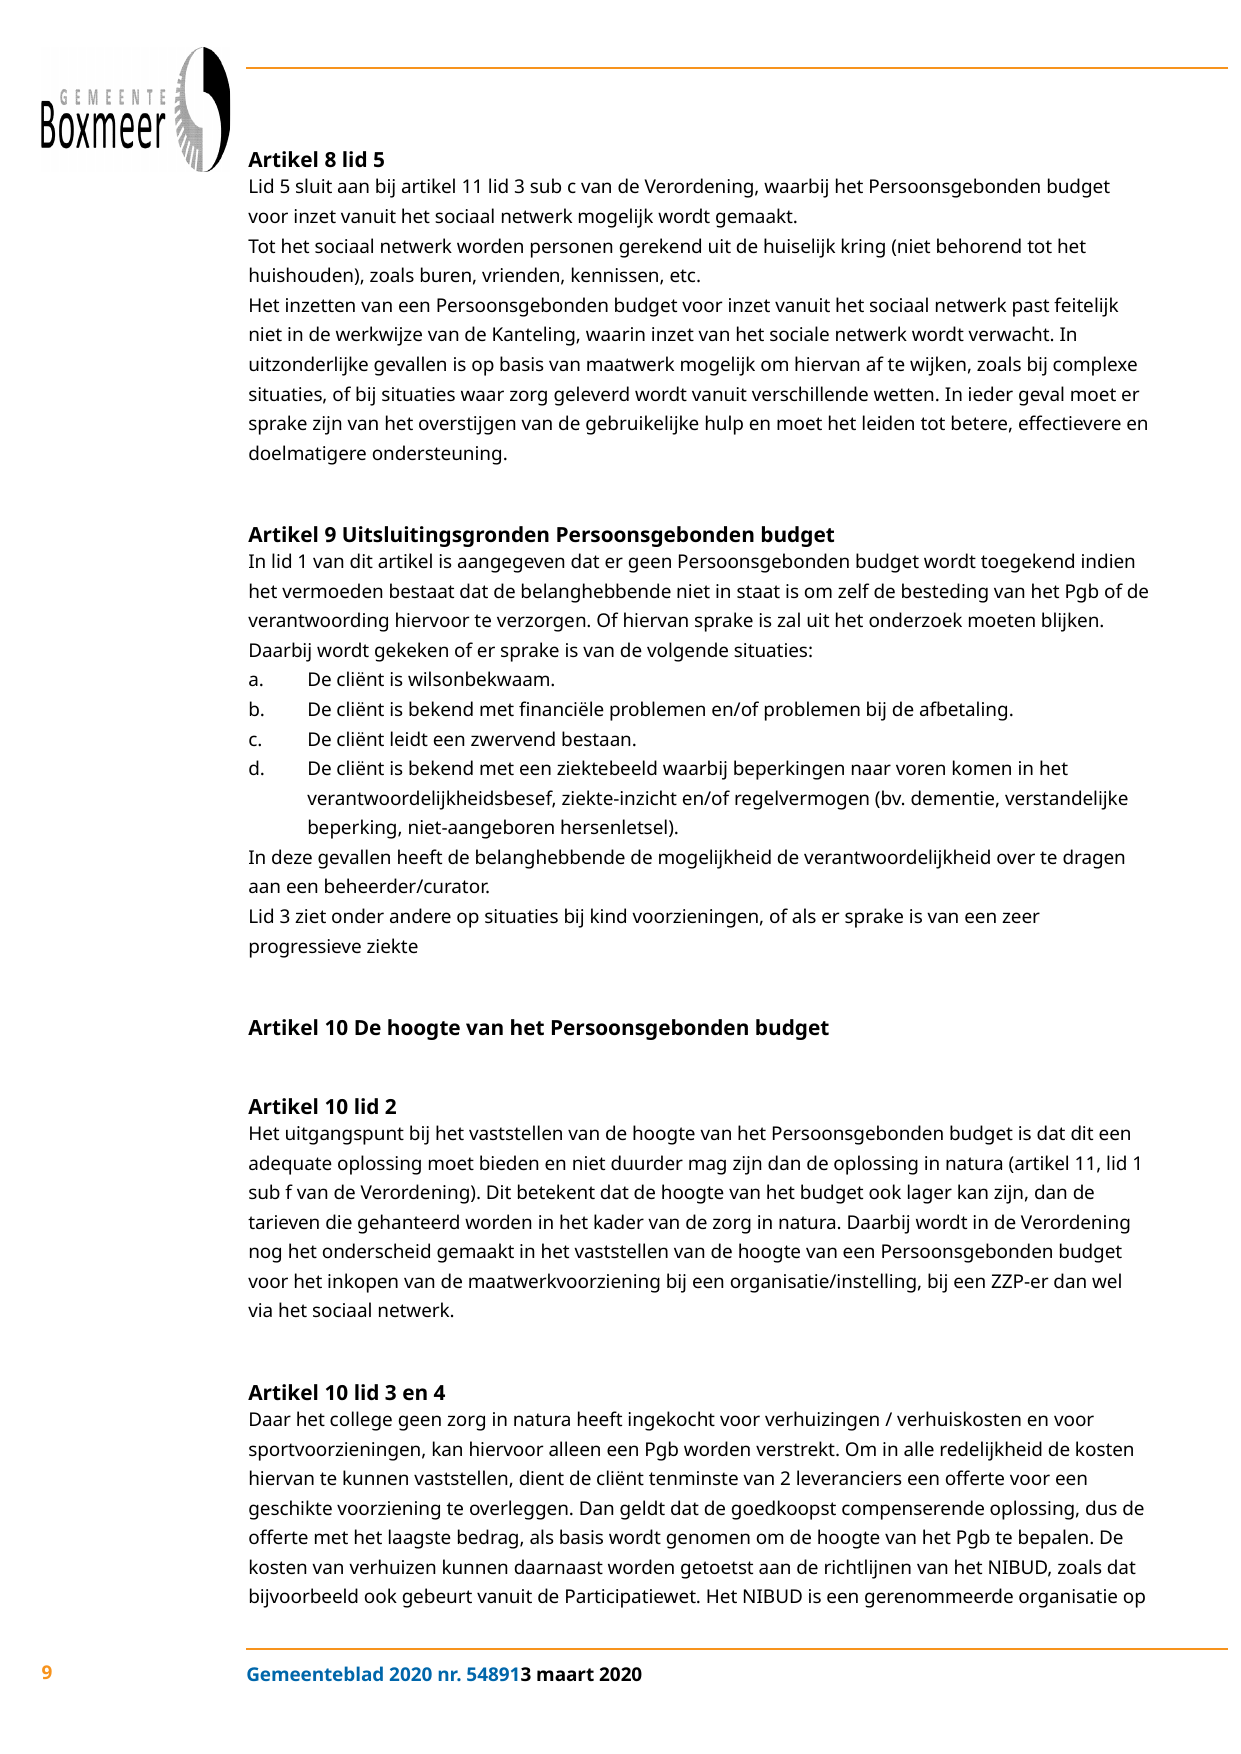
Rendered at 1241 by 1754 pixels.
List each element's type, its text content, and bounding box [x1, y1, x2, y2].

text Daar het college geen zorg in natura heeft ingekocht voor verhuizingen / verhuiskosten en voor sportvoorzieningen, kan hiervoor alleen een Pgb worden verstrekt. Om in alle redelijkheid de kosten hiervan te kunnen vaststellen, dient de cliënt tenminste van 2 leveranciers een offerte voor een geschikte voorziening te overleggen. Dan geldt dat de goedkoopst compenserende oplossing, dus de offerte met het laagste bedrag, als basis wordt genomen om de hoogte van het Pgb te bepalen. De kosten van verhuizen kunnen daarnaast worden getoetst aan de richtlijnen van het NIBUD, zoals dat bijvoorbeeld ook gebeurt vanuit de Participatiewet. Het NIBUD is een gerenommeerde organisatie op [248, 1406, 1152, 1609]
text Het uitgangspunt bij het vaststellen van de hoogte van het Persoonsgebonden budget is dat dit een adequate oplossing moet bieden en niet duurder mag zijn dan de oplossing in natura (artikel 11, lid 1 sub f van de Verordening). Dit betekent dat de hoogte van het budget ook lager kan zijn, dan de tarieven die gehanteerd worden in het kader van de zorg in natura. Daarbij wordt in de Verordening nog het onderscheid gemaakt in het vaststellen van de hoogte van een Persoonsgebonden budget voor het inkopen van de maatwerkvoorziening bij een organisatie/instelling, bij een ZZP-er dan wel via het sociaal netwerk. [248, 1120, 1152, 1323]
picture [41, 47, 231, 172]
list De cliënt is bekend met een ziektebeeld waarbij beperkingen naar voren komen in het verantwoordelijkheidsbesef, ziekte-inzicht en/of regelvermogen (bv. dementie, verstandelijke beperking, niet-aangeboren hersenletsel). [248, 755, 1152, 840]
text Artikel 10 lid 3 en 4 [248, 1378, 1152, 1406]
text Lid 5 sluit aan bij artikel 11 lid 3 sub c van de Verordening, waarbij het Persoonsgebonden budget voor inzet vanuit het sociaal netwerk mogelijk wordt gemaakt. [248, 174, 1152, 229]
text Artikel 10 De hoogte van het Persoonsgebonden budget [248, 1013, 1152, 1041]
list De cliënt leidt een zwervend bestaan. [248, 726, 1152, 752]
list De cliënt is bekend met financiële problemen en/of problemen bij de afbetaling. [248, 696, 1152, 722]
text Tot het sociaal netwerk worden personen gerekend uit de huiselijk kring (niet behorend tot het huishouden), zoals buren, vrienden, kennissen, etc. [248, 233, 1152, 288]
text Artikel 10 lid 2 [248, 1092, 1152, 1120]
text In lid 1 van dit artikel is aangegeven dat er geen Persoonsgebonden budget wordt toegekend indien het vermoeden bestaat dat de belanghebbende niet in staat is om zelf de besteding van het Pgb of de verantwoording hiervoor te verzorgen. Of hiervan sprake is zal uit het onderzoek moeten blijken. Daarbij wordt gekeken of er sprake is van de volgende situaties: [248, 548, 1152, 663]
text Artikel 8 lid 5 [248, 145, 1152, 174]
text Het inzetten van een Persoonsgebonden budget voor inzet vanuit het sociaal netwerk past feitelijk niet in de werkwijze van de Kanteling, waarin inzet van het sociale netwerk wordt verwacht. In uitzonderlijke gevallen is op basis van maatwerk mogelijk om hiervan af te wijken, zoals bij complexe situaties, of bij situaties waar zorg geleverd wordt vanuit verschillende wetten. In ieder geval moet er sprake zijn van het overstijgen van de gebruikelijke hulp en moet het leiden tot betere, effectievere en doelmatigere ondersteuning. [248, 292, 1152, 466]
list De cliënt is wilsonbekwaam. [248, 667, 1152, 692]
text Lid 3 ziet onder andere op situaties bij kind voorzieningen, of als er sprake is van een zeer progressieve ziekte [248, 903, 1152, 959]
text In deze gevallen heeft de belanghebbende de mogelijkheid de verantwoordelijkheid over te dragen aan een beheerder/curator. [248, 844, 1152, 899]
text Artikel 9 Uitsluitingsgronden Persoonsgebonden budget [248, 520, 1152, 548]
